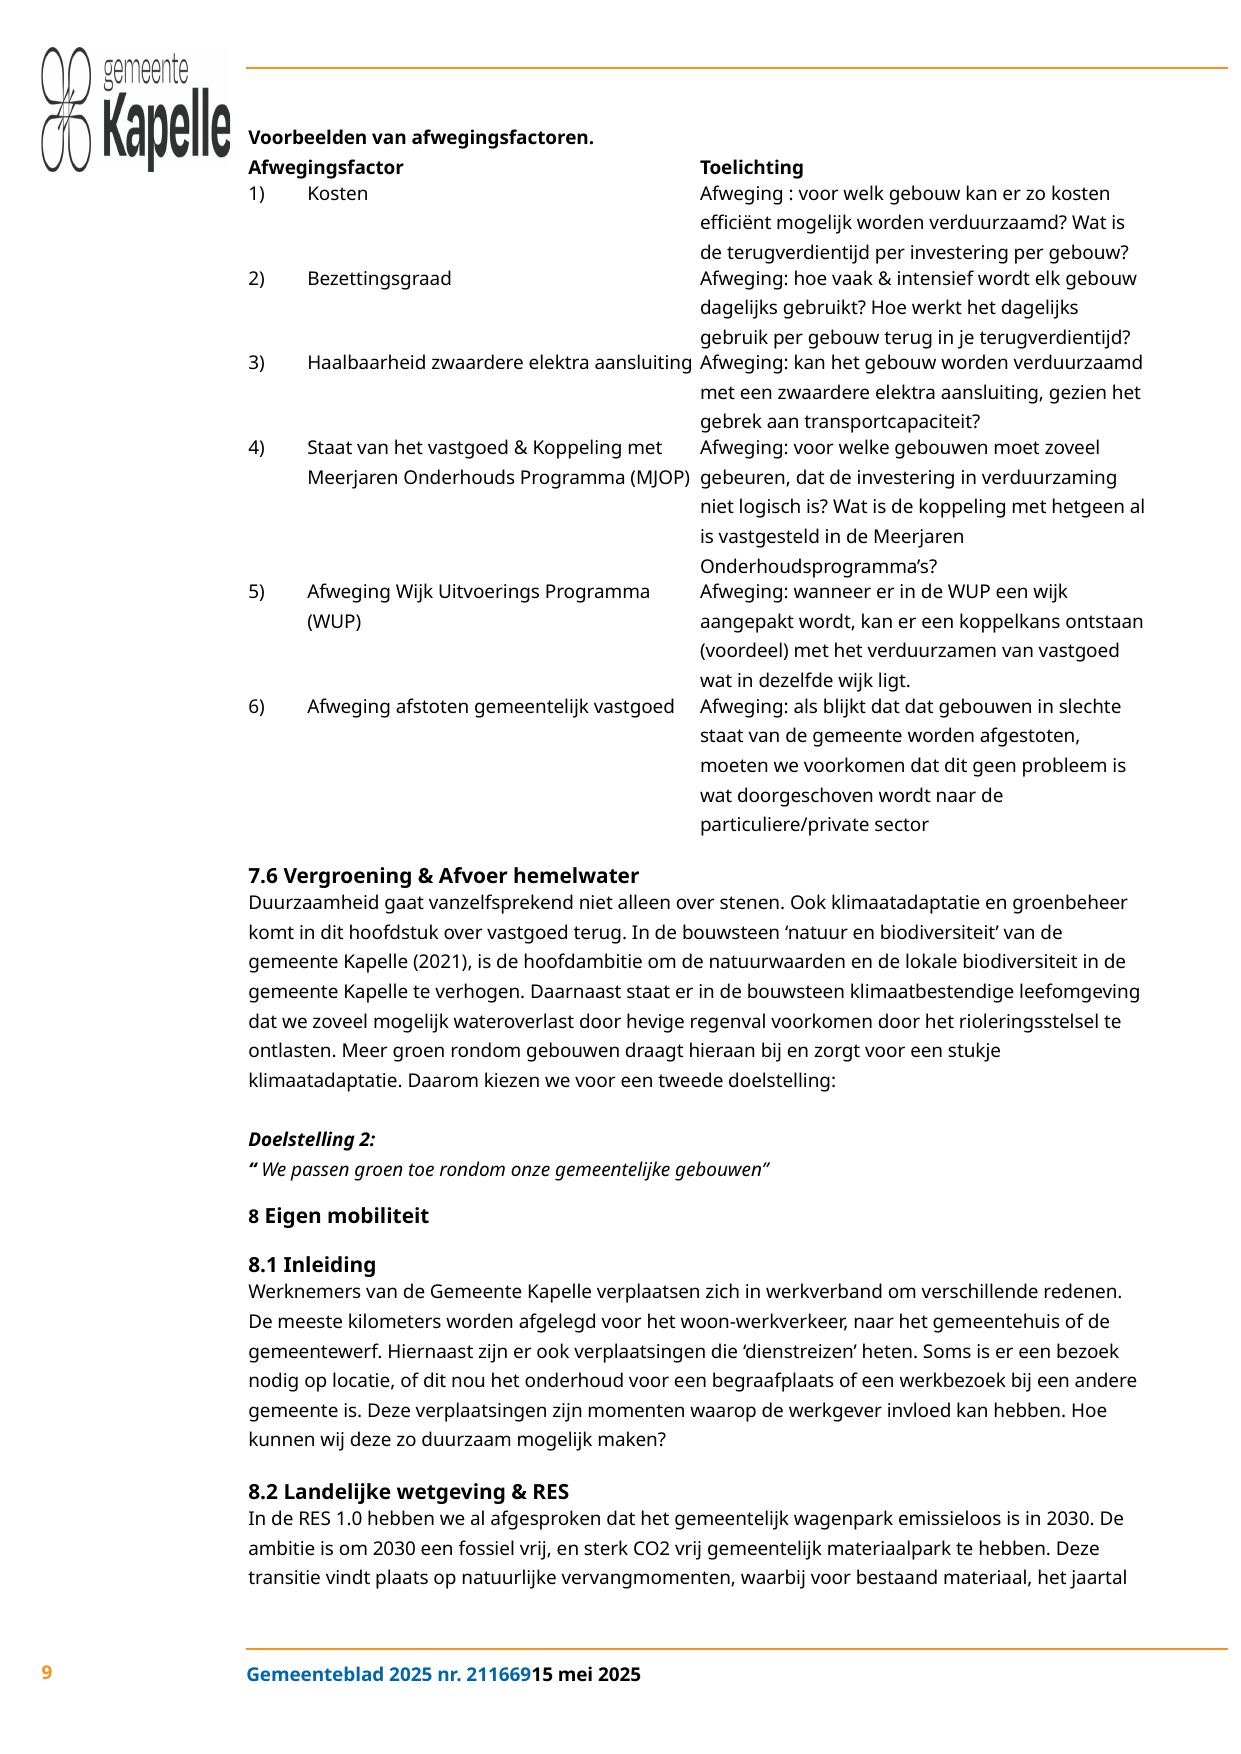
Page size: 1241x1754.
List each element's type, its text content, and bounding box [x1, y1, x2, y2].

text 7.6 Vergroening & Afvoer hemelwater [248, 861, 1152, 889]
text 8.1 Inleiding [248, 1250, 1152, 1279]
table_header Doelstelling 2: “ We passen groen toe rondom onze gemeentelijke gebouwen” [248, 1126, 1152, 1182]
table_cell Afweging : voor welk gebouw kan er zo kosten efficiënt mogelijk worden verduurzaamd? Wat is de terugverdientijd per investering per gebouw? [700, 180, 1152, 265]
table_cell Kosten [248, 180, 700, 265]
text Duurzaamheid gaat vanzelfsprekend niet alleen over stenen. Ook klimaatadaptatie en groenbeheer komt in dit hoofdstuk over vastgoed terug. In de bouwsteen ‘natuur en biodiversiteit’ van de gemeente Kapelle (2021), is de hoofdambitie om de natuurwaarden en de lokale biodiversiteit in de gemeente Kapelle te verhogen. Daarnaast staat er in de bouwsteen klimaatbestendige leefomgeving dat we zoveel mogelijk wateroverlast door hevige regenval voorkomen door het rioleringsstelsel te ontlasten. Meer groen rondom gebouwen draagt hieraan bij en zorgt voor een stukje klimaatadaptatie. Daarom kiezen we voor een tweede doelstelling: [248, 889, 1152, 1093]
table_cell Afweging Wijk Uitvoerings Programma (WUP) [248, 579, 700, 693]
table_cell Staat van het vastgoed & Koppeling met Meerjaren Onderhouds Programma (MJOP) [248, 435, 700, 578]
text 8 Eigen mobiliteit [248, 1201, 1152, 1229]
text Werknemers van de Gemeente Kapelle verplaatsen zich in werkverband om verschillende redenen. De meeste kilometers worden afgelegd voor het woon-werkverkeer, naar het gemeentehuis of de gemeentewerf. Hiernaast zijn er ook verplaatsingen die ‘dienstreizen’ heten. Soms is er een bezoek nodig op locatie, of dit nou het onderhoud voor een begraafplaats of een werkbezoek bij een andere gemeente is. Deze verplaatsingen zijn momenten waarop de werkgever invloed kan hebben. Hoe kunnen wij deze zo duurzaam mogelijk maken? [248, 1279, 1152, 1452]
text In de RES 1.0 hebben we al afgesproken dat het gemeentelijk wagenpark emissieloos is in 2030. De ambitie is om 2030 een fossiel vrij, en sterk CO2 vrij gemeentelijk materiaalpark te hebben. Deze transitie vindt plaats op natuurlijke vervangmomenten, waarbij voor bestaand materiaal, het jaartal [248, 1505, 1152, 1590]
text 8.2 Landelijke wetgeving & RES [248, 1477, 1152, 1505]
table_header Toelichting [700, 154, 1152, 180]
picture [41, 47, 231, 172]
table_cell Afweging: wanneer er in de WUP een wijk aangepakt wordt, kan er een koppelkans ontstaan (voordeel) met het verduurzamen van vastgoed wat in dezelfde wijk ligt. [700, 579, 1152, 693]
table_cell Haalbaarheid zwaardere elektra aansluiting [248, 350, 700, 434]
text Voorbeelden van afwegingsfactoren. [248, 124, 1152, 150]
table_cell Afweging afstoten gemeentelijk vastgoed [248, 693, 700, 837]
table_cell Afweging: hoe vaak & intensief wordt elk gebouw dagelijks gebruikt? Hoe werkt het dagelijks gebruik per gebouw terug in je terugverdientijd? [700, 265, 1152, 349]
table_cell Afweging: kan het gebouw worden verduurzaamd met een zwaardere elektra aansluiting, gezien het gebrek aan transportcapaciteit? [700, 350, 1152, 434]
table_header Afwegingsfactor [248, 154, 700, 180]
table_cell Afweging: voor welke gebouwen moet zoveel gebeuren, dat de investering in verduurzaming niet logisch is? Wat is de koppeling met hetgeen al is vastgesteld in de Meerjaren Onderhoudsprogramma’s? [700, 435, 1152, 578]
table_cell Afweging: als blijkt dat dat gebouwen in slechte staat van de gemeente worden afgestoten, moeten we voorkomen dat dit geen probleem is wat doorgeschoven wordt naar de particuliere/private sector [700, 693, 1152, 837]
table_cell Bezettingsgraad [248, 265, 700, 349]
